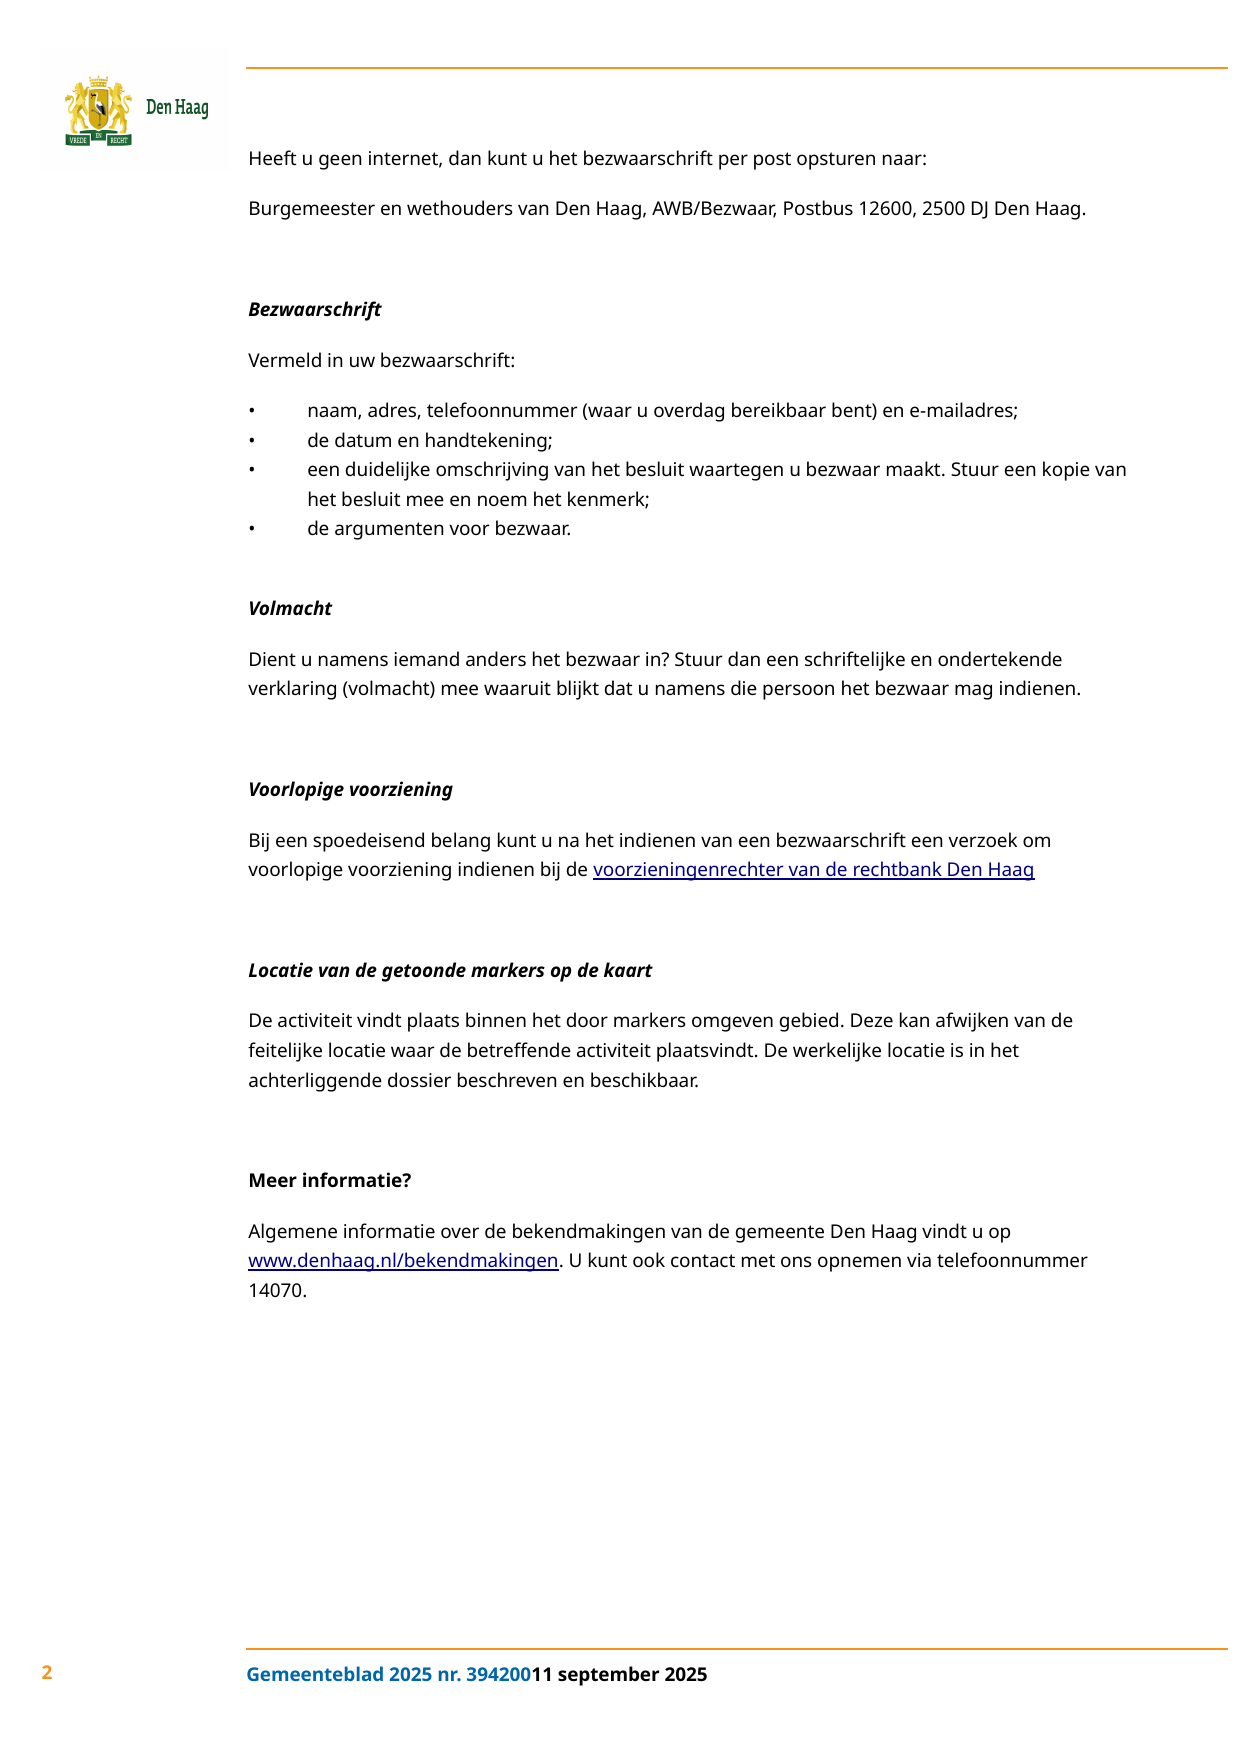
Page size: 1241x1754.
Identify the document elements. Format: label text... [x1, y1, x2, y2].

list de argumenten voor bezwaar. [248, 516, 1152, 541]
text Vermeld in uw bezwaarschrift: [248, 347, 1152, 373]
text Locatie van de getoonde markers op de kaart [248, 957, 1152, 983]
list een duidelijke omschrijving van het besluit waartegen u bezwaar maakt. Stuur een kopie van het besluit mee en noem het kenmerk; [248, 456, 1152, 512]
list de datum en handtekening; [248, 427, 1152, 453]
text Heeft u geen internet, dan kunt u het bezwaarschrift per post opsturen naar: [248, 145, 1152, 171]
list naam, adres, telefoonnummer (waar u overdag bereikbaar bent) en e-mailadres; [248, 397, 1152, 423]
text Burgemeester en wethouders van Den Haag, AWB/Bezwaar, Postbus 12600, 2500 DJ Den Haag. [248, 196, 1152, 221]
text Volmacht [248, 596, 1152, 621]
text Voorlopige voorziening [248, 776, 1152, 802]
text Dient u namens iemand anders het bezwaar in? Stuur dan een schriftelijke en ondertekende verklaring (volmacht) mee waaruit blijkt dat u namens die persoon het bezwaar mag indienen. [248, 646, 1152, 701]
text De activiteit vindt plaats binnen het door markers omgeven gebied. Deze kan afwijken van de feitelijke locatie waar de betreffende activiteit plaatsvindt. De werkelijke locatie is in het achterliggende dossier beschreven en beschikbaar. [248, 1008, 1152, 1093]
picture [41, 47, 231, 172]
text Algemene informatie over de bekendmakingen van de gemeente Den Haag vindt u op www.denhaag.nl/bekendmakingen. U kunt ook contact met ons opnemen via telefoonnummer 14070. [248, 1218, 1152, 1303]
text Bezwaarschrift [248, 296, 1152, 322]
text Bij een spoedeisend belang kunt u na het indienen van een bezwaarschrift een verzoek om voorlopige voorziening indienen bij de voorzieningenrechter van de rechtbank Den Haag [248, 827, 1152, 882]
text Meer informatie? [248, 1168, 1152, 1193]
